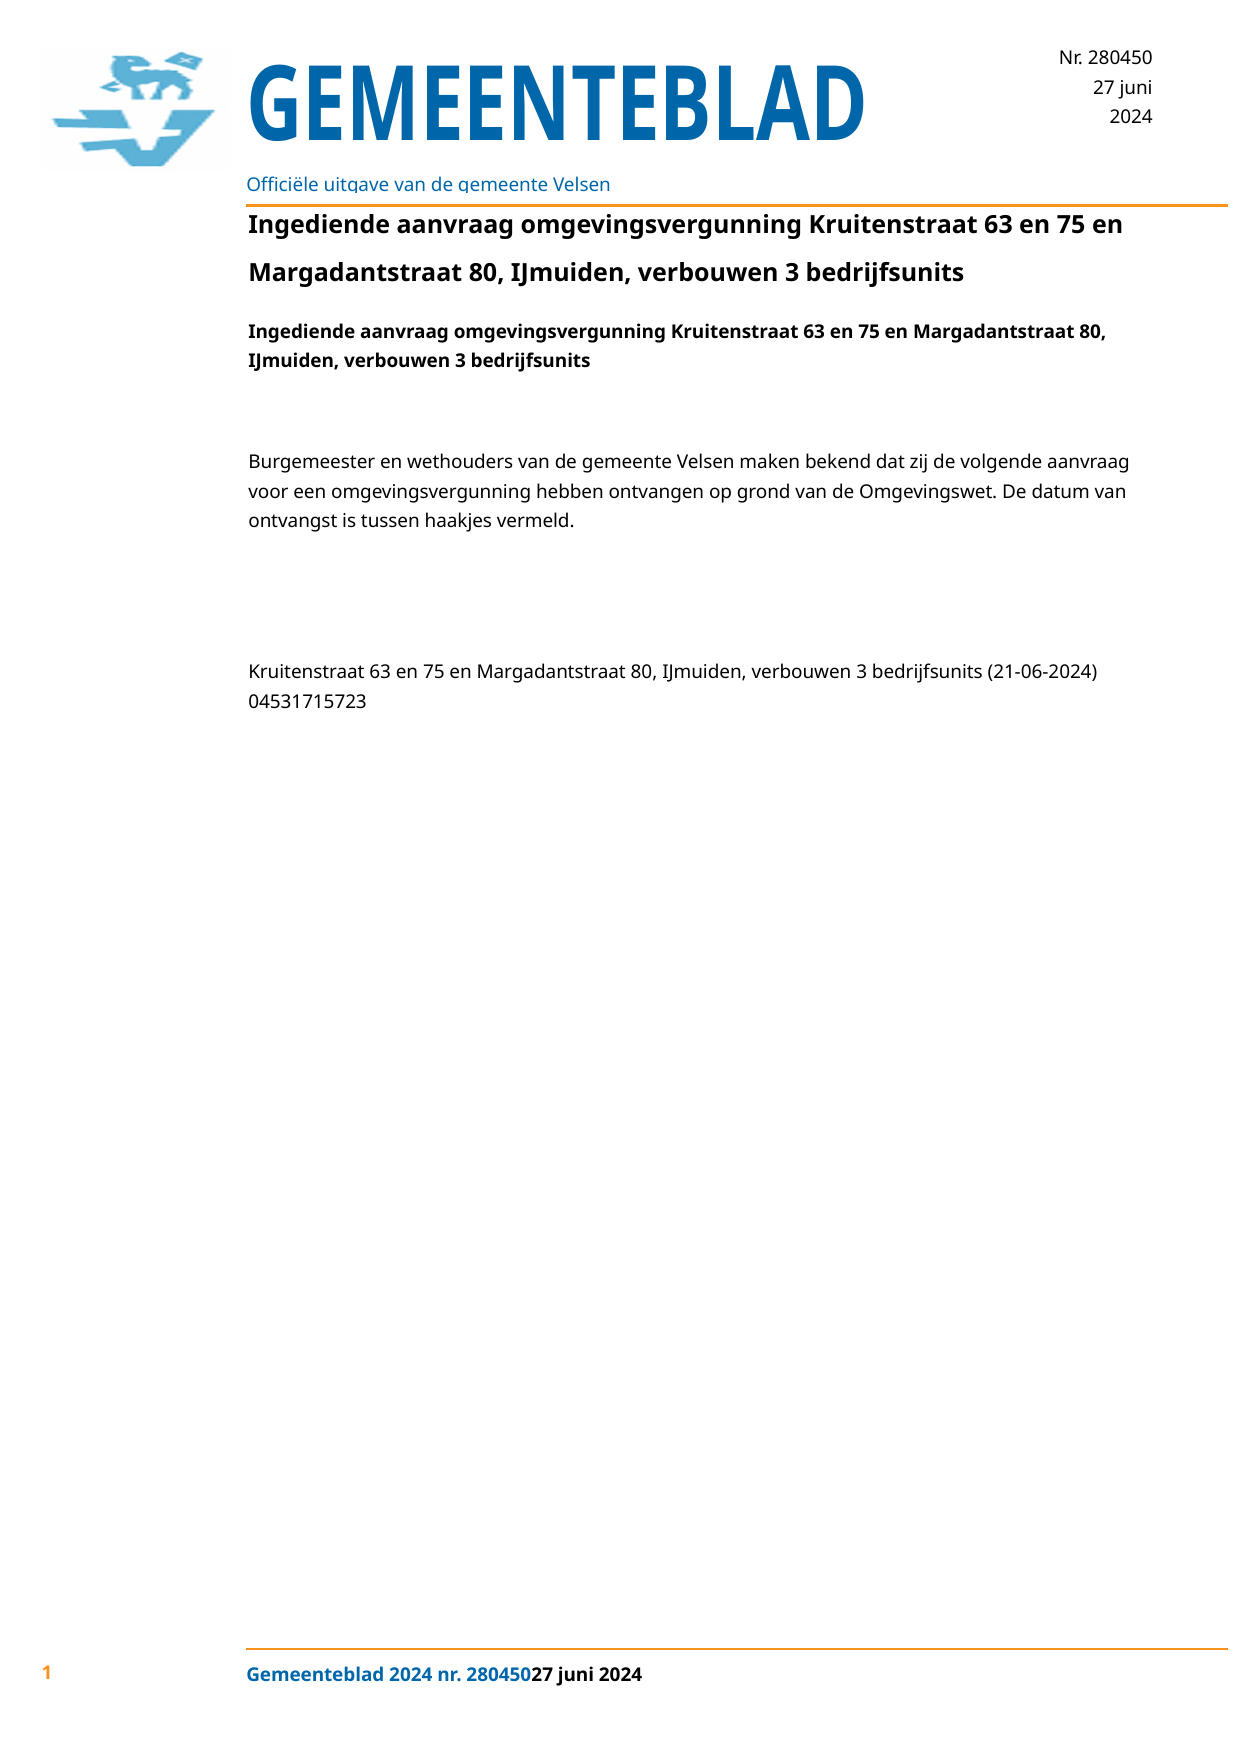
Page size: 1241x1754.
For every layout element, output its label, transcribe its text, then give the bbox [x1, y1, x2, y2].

text Ingediende aanvraag omgevingsvergunning Kruitenstraat 63 en 75 en Margadantstraat 80, IJmuiden, verbouwen 3 bedrijfsunits [248, 318, 1152, 373]
text Burgemeester en wethouders van de gemeente Velsen maken bekend dat zij de volgende aanvraag voor een omgevingsvergunning hebben ontvangen op grond van de Omgevingswet. De datum van ontvangst is tussen haakjes vermeld. [248, 448, 1152, 533]
text Kruitenstraat 63 en 75 en Margadantstraat 80, IJmuiden, verbouwen 3 bedrijfsunits (21-06-2024) 04531715723 [248, 659, 1152, 714]
text Ingediende aanvraag omgevingsvergunning Kruitenstraat 63 en 75 en Margadantstraat 80, IJmuiden, verbouwen 3 bedrijfsunits [248, 207, 1152, 288]
picture [41, 47, 231, 172]
